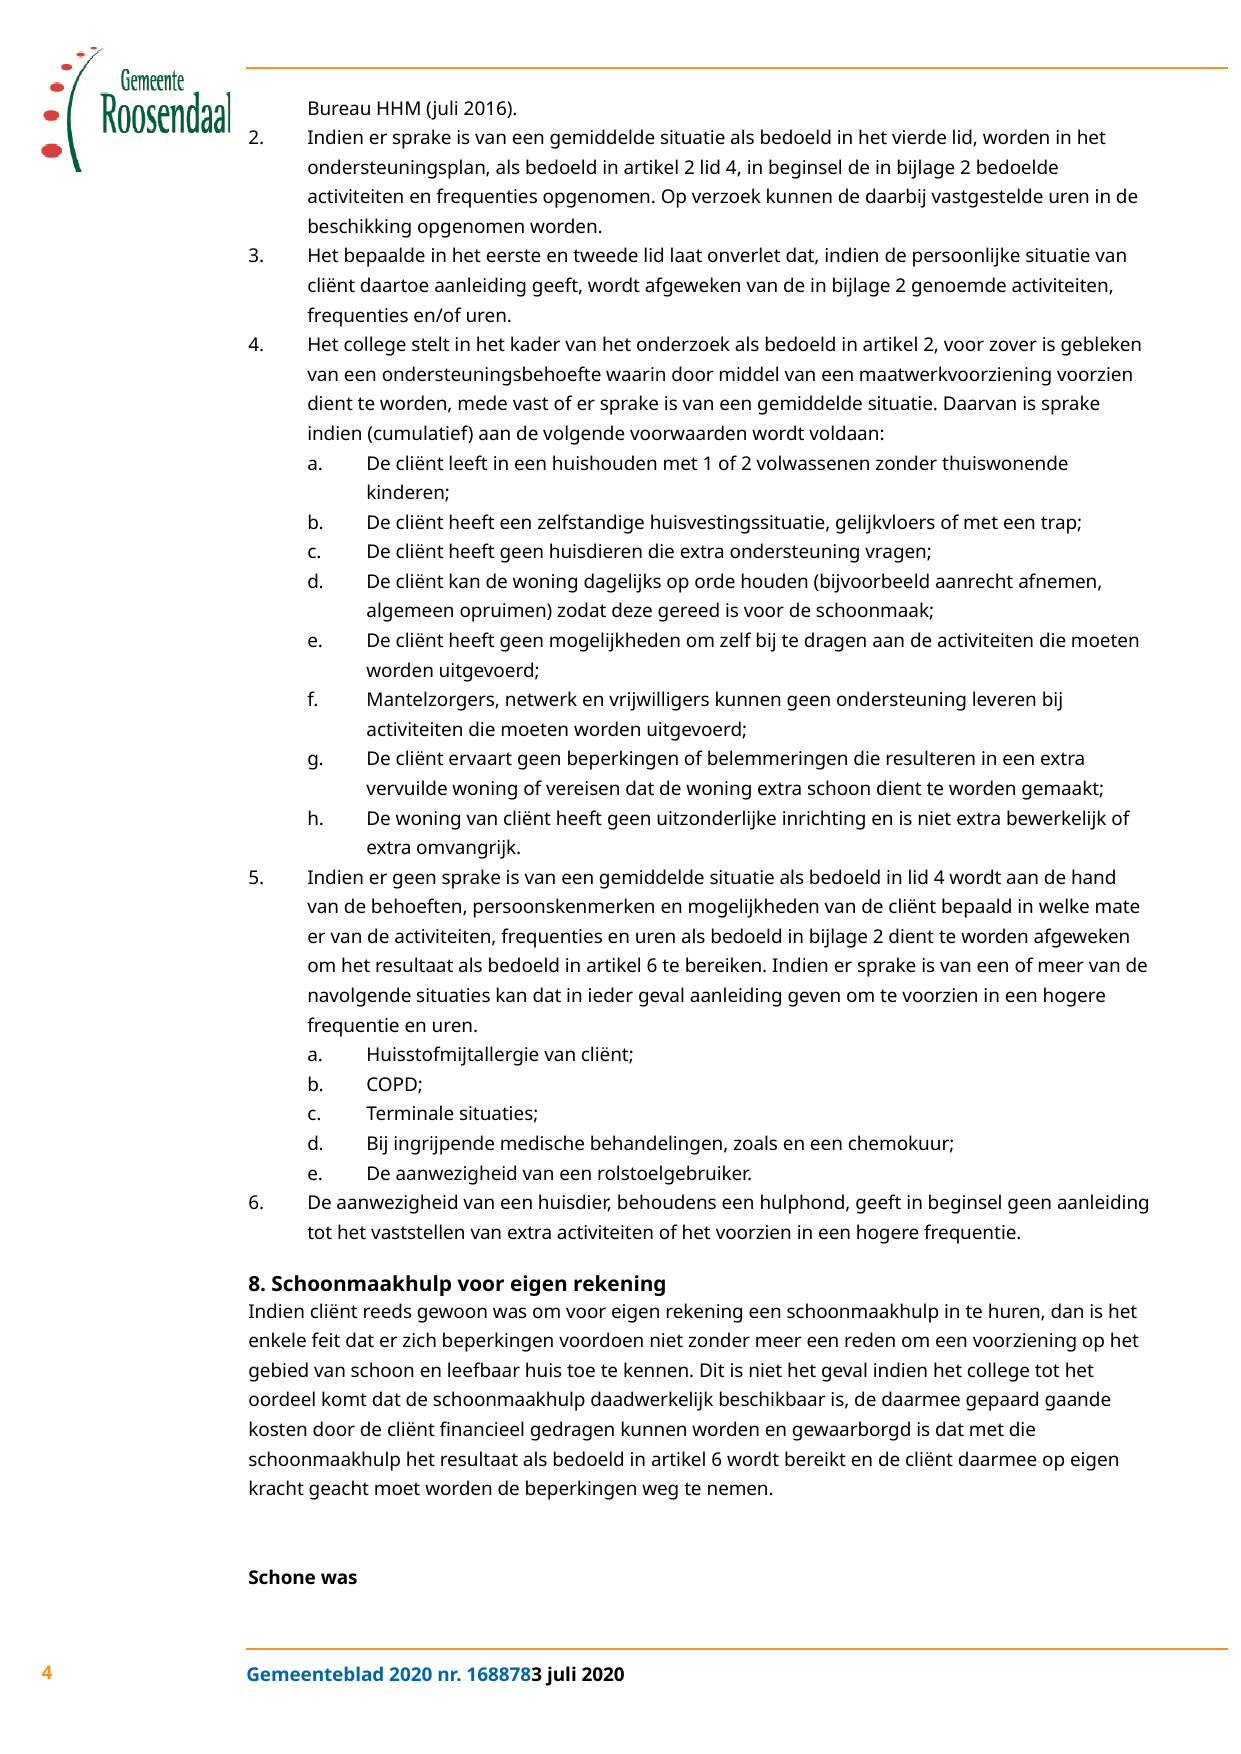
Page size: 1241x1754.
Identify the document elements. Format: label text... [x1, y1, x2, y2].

list COPD; [307, 1071, 1152, 1097]
list Het college stelt in het kader van het onderzoek als bedoeld in artikel 2, voor zover is gebleken van een ondersteuningsbehoefte waarin door middel van een maatwerkvoorziening voorzien dient te worden, mede vast of er sprake is van een gemiddelde situatie. Daarvan is sprake indien (cumulatief) aan de volgende voorwaarden wordt voldaan: [248, 331, 1152, 446]
picture [41, 47, 231, 172]
list Huisstofmijtallergie van cliënt; [307, 1041, 1152, 1067]
list De cliënt ervaart geen beperkingen of belemmeringen die resulteren in een extra vervuilde woning of vereisen dat de woning extra schoon dient te worden gemaakt; [307, 746, 1152, 801]
text Indien cliënt reeds gewoon was om voor eigen rekening een schoonmaakhulp in te huren, dan is het enkele feit dat er zich beperkingen voordoen niet zonder meer een reden om een voorziening op het gebied van schoon en leefbaar huis toe te kennen. Dit is niet het geval indien het college tot het oordeel komt dat de schoonmaakhulp daadwerkelijk beschikbaar is, de daarmee gepaard gaande kosten door de cliënt financieel gedragen kunnen worden en gewaarborgd is dat met die schoonmaakhulp het resultaat als bedoeld in artikel 6 wordt bereikt en de cliënt daarmee op eigen kracht geacht moet worden de beperkingen weg te nemen. [248, 1298, 1152, 1501]
text Schone was [248, 1564, 1152, 1590]
list De cliënt leeft in een huishouden met 1 of 2 volwassenen zonder thuiswonende kinderen; [307, 450, 1152, 505]
list Indien er sprake is van een gemiddelde situatie als bedoeld in het vierde lid, worden in het ondersteuningsplan, als bedoeld in artikel 2 lid 4, in beginsel de in bijlage 2 bedoelde activiteiten en frequenties opgenomen. Op verzoek kunnen de daarbij vastgestelde uren in de beschikking opgenomen worden. [248, 124, 1152, 239]
list De aanwezigheid van een rolstoelgebruiker. [307, 1160, 1152, 1186]
list De aanwezigheid van een huisdier, behoudens een hulphond, geeft in beginsel geen aanleiding tot het vaststellen van extra activiteiten of het voorzien in een hogere frequentie. [248, 1189, 1152, 1245]
list Indien er geen sprake is van een gemiddelde situatie als bedoeld in lid 4 wordt aan de hand van de behoeften, persoonskenmerken en mogelijkheden van de cliënt bepaald in welke mate er van de activiteiten, frequenties en uren als bedoeld in bijlage 2 dient te worden afgeweken om het resultaat als bedoeld in artikel 6 te bereiken. Indien er sprake is van een of meer van de navolgende situaties kan dat in ieder geval aanleiding geven om te voorzien in een hogere frequentie en uren. [248, 864, 1152, 1038]
text 8. Schoonmaakhulp voor eigen rekening [248, 1269, 1152, 1298]
list De cliënt heeft geen mogelijkheden om zelf bij te dragen aan de activiteiten die moeten worden uitgevoerd; [307, 627, 1152, 683]
list Terminale situaties; [307, 1101, 1152, 1126]
list Mantelzorgers, netwerk en vrijwilligers kunnen geen ondersteuning leveren bij activiteiten die moeten worden uitgevoerd; [307, 686, 1152, 742]
list De cliënt heeft geen huisdieren die extra ondersteuning vragen; [307, 538, 1152, 564]
list De cliënt kan de woning dagelijks op orde houden (bijvoorbeeld aanrecht afnemen, algemeen opruimen) zodat deze gereed is voor de schoonmaak; [307, 568, 1152, 623]
list De woning van cliënt heeft geen uitzonderlijke inrichting en is niet extra bewerkelijk of extra omvangrijk. [307, 805, 1152, 860]
list Bij ingrijpende medische behandelingen, zoals en een chemokuur; [307, 1130, 1152, 1156]
list Bureau HHM (juli 2016). [248, 95, 1152, 121]
list De cliënt heeft een zelfstandige huisvestingssituatie, gelijkvloers of met een trap; [307, 509, 1152, 535]
list Het bepaalde in het eerste en tweede lid laat onverlet dat, indien de persoonlijke situatie van cliënt daartoe aanleiding geeft, wordt afgeweken van de in bijlage 2 genoemde activiteiten, frequenties en/of uren. [248, 243, 1152, 328]
